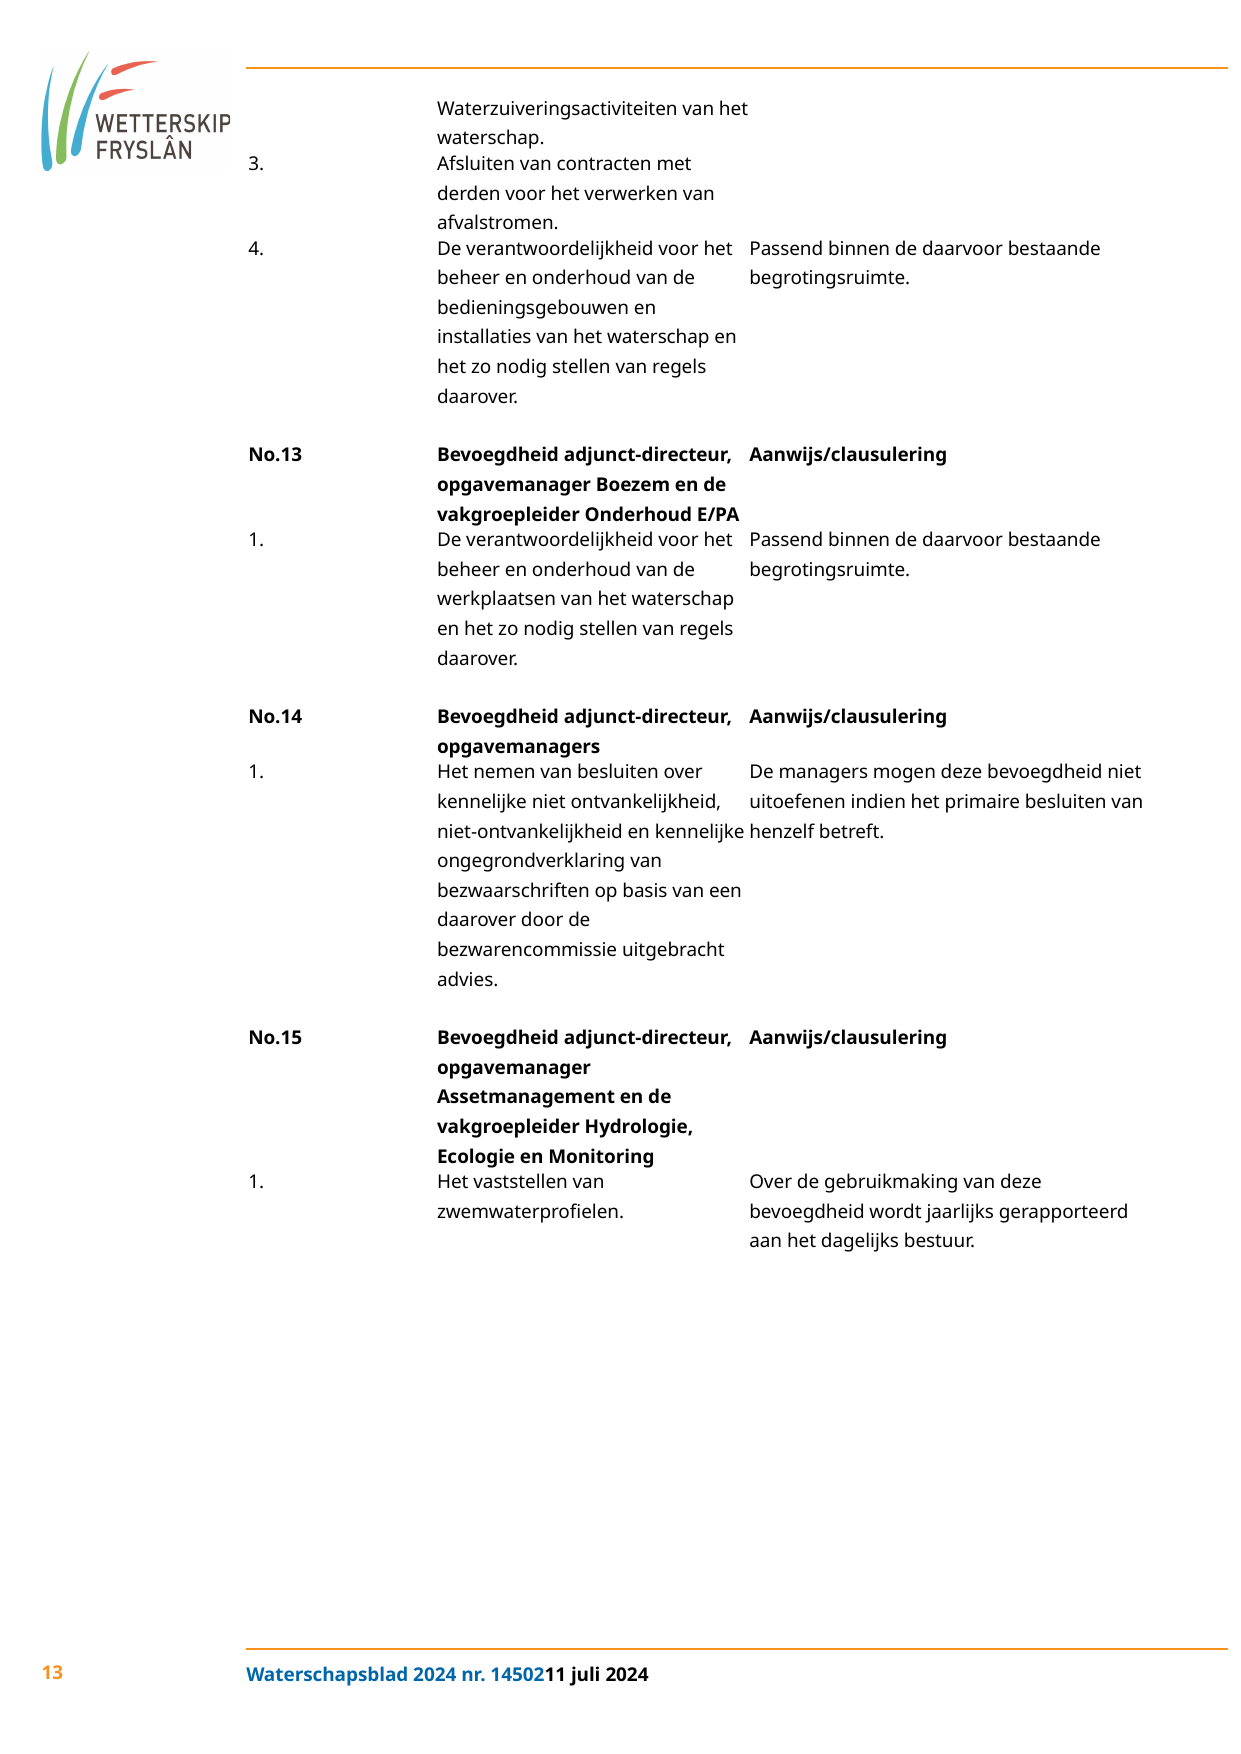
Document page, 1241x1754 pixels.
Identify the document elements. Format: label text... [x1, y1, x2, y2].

table_header Aanwijs/clausulering [749, 704, 1152, 759]
table_cell 4. [248, 235, 437, 409]
table_cell Het vaststellen van zwemwaterprofielen. [437, 1169, 749, 1253]
table_cell Het nemen van besluiten over kennelijke niet ontvankelijkheid, niet-ontvankelijkheid en kennelijke ongegrondverklaring van bezwaarschriften op basis van een daarover door de bezwarencommissie uitgebracht advies. [437, 759, 749, 992]
table_header Aanwijs/clausulering [749, 442, 1152, 526]
table_header Bevoegdheid adjunct-directeur, opgavemanager Boezem en de vakgroepleider Onderhoud E/PA [437, 442, 749, 526]
table_cell De verantwoordelijkheid voor het beheer en onderhoud van de bedieningsgebouwen en installaties van het waterschap en het zo nodig stellen van regels daarover. [437, 235, 749, 409]
table_cell De verantwoordelijkheid voor het beheer en onderhoud van de werkplaatsen van het waterschap en het zo nodig stellen van regels daarover. [437, 526, 749, 671]
table_cell 1. [248, 759, 437, 992]
table_cell [749, 150, 1152, 235]
table_header Bevoegdheid adjunct-directeur, opgavemanager Assetmanagement en de vakgroepleider Hydrologie, Ecologie en Monitoring [437, 1025, 749, 1168]
table_header No.14 [248, 704, 437, 759]
table_cell Over de gebruikmaking van deze bevoegdheid wordt jaarlijks gerapporteerd aan het dagelijks bestuur. [749, 1169, 1152, 1253]
table_header No.15 [248, 1025, 437, 1168]
table_cell 3. [248, 150, 437, 235]
table_header No.13 [248, 442, 437, 526]
table_header Bevoegdheid adjunct-directeur, opgavemanagers [437, 704, 749, 759]
table_cell Afsluiten van contracten met derden voor het verwerken van afvalstromen. [437, 150, 749, 235]
picture [41, 47, 231, 172]
table_cell [248, 95, 437, 150]
table_cell 1. [248, 1169, 437, 1253]
table_cell 1. [248, 526, 437, 671]
table_cell [749, 95, 1152, 150]
table_cell De managers mogen deze bevoegdheid niet uitoefenen indien het primaire besluiten van henzelf betreft. [749, 759, 1152, 992]
table_cell Passend binnen de daarvoor bestaande begrotingsruimte. [749, 526, 1152, 671]
table_cell Waterzuiveringsactiviteiten van het waterschap. [437, 95, 749, 150]
table_cell Passend binnen de daarvoor bestaande begrotingsruimte. [749, 235, 1152, 409]
table_header Aanwijs/clausulering [749, 1025, 1152, 1168]
